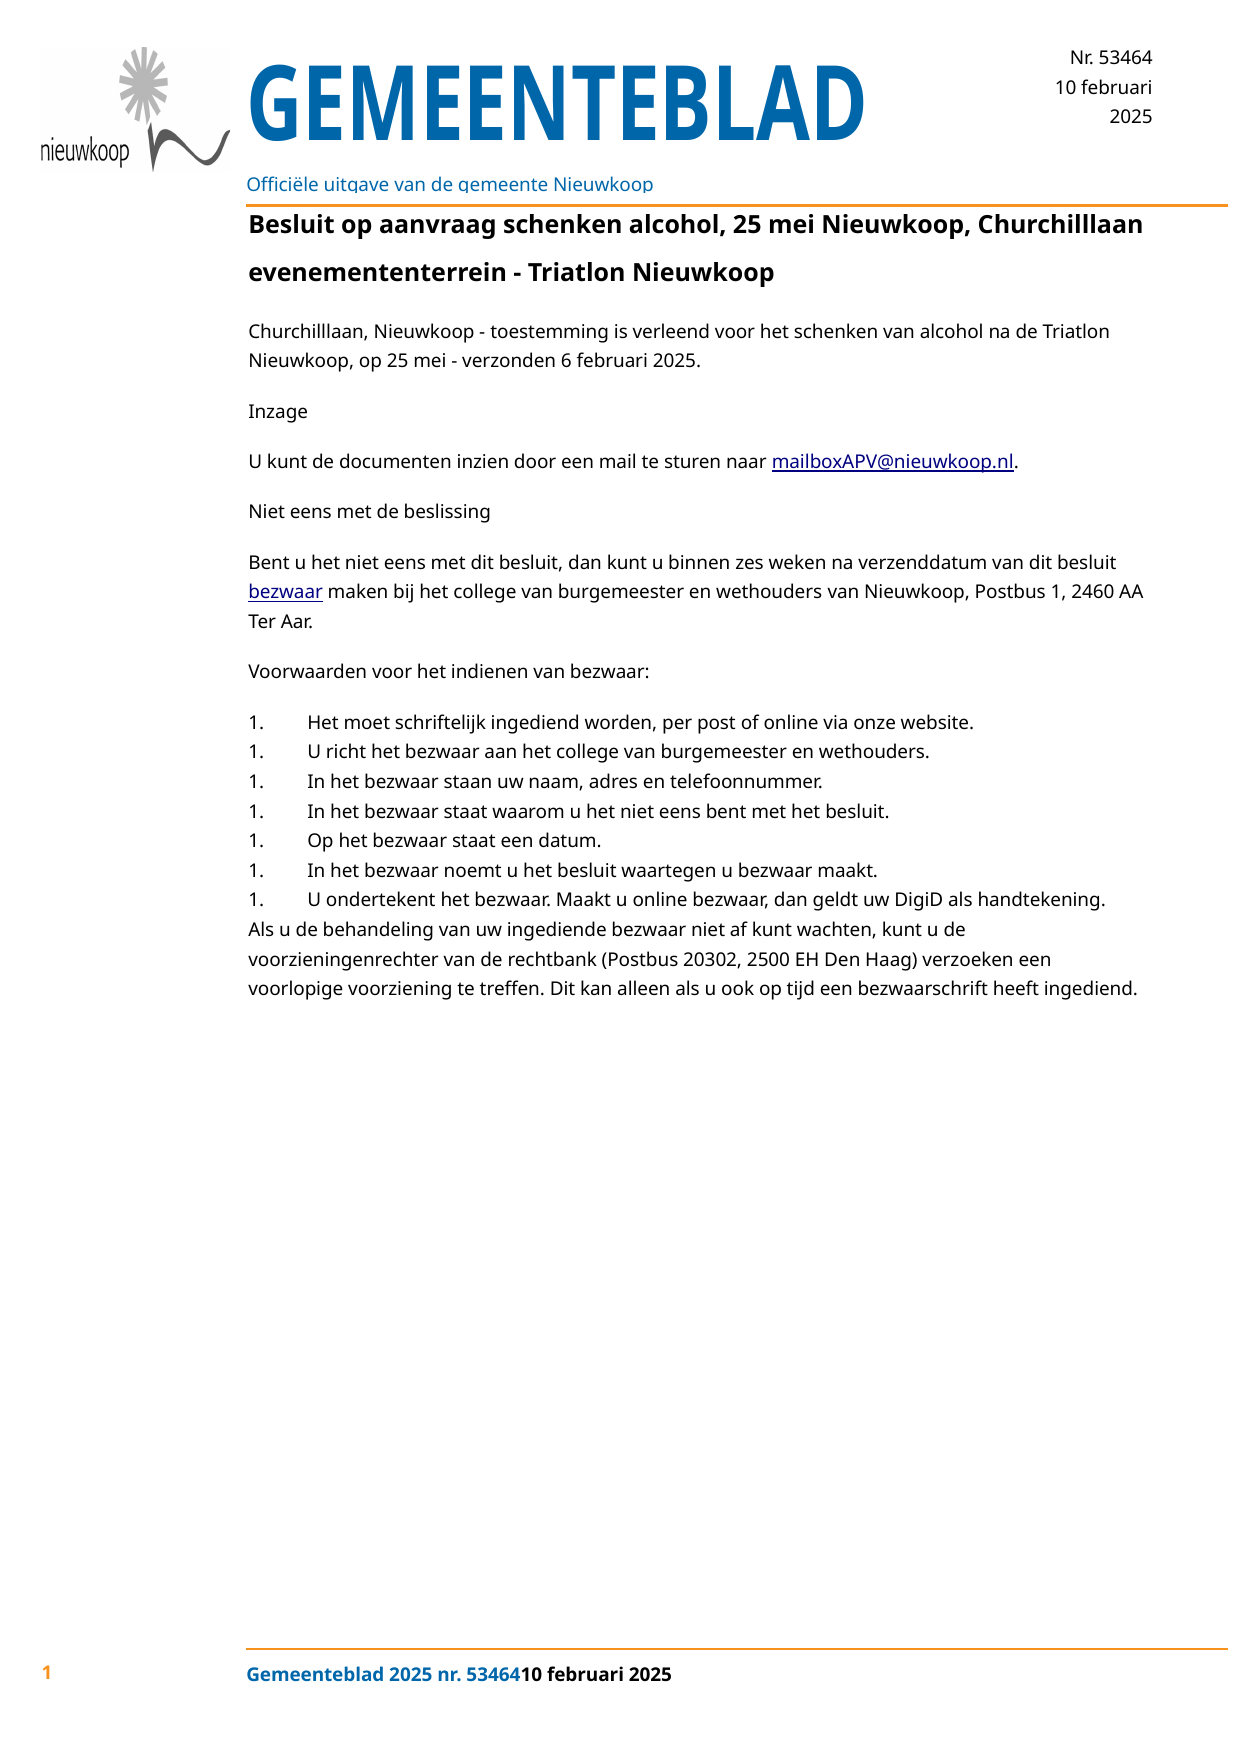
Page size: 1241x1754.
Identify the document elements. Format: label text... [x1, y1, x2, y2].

text Niet eens met de beslissing [248, 499, 1152, 524]
list In het bezwaar staan uw naam, adres en telefoonnummer. [248, 768, 1152, 794]
text Als u de behandeling van uw ingediende bezwaar niet af kunt wachten, kunt u de voorzieningenrechter van de rechtbank (Postbus 20302, 2500 EH Den Haag) verzoeken een voorlopige voorziening te treffen. Dit kan alleen als u ook op tijd een bezwaarschrift heeft ingediend. [248, 916, 1152, 1001]
list Het moet schriftelijk ingediend worden, per post of online via onze website. [248, 709, 1152, 735]
text Churchilllaan, Nieuwkoop - toestemming is verleend voor het schenken van alcohol na de Triatlon Nieuwkoop, op 25 mei - verzonden 6 februari 2025. [248, 318, 1152, 373]
text Inzage [248, 398, 1152, 424]
list U ondertekent het bezwaar. Maakt u online bezwaar, dan geldt uw DigiD als handtekening. [248, 887, 1152, 912]
text Besluit op aanvraag schenken alcohol, 25 mei Nieuwkoop, Churchilllaan evenemententerrein - Triatlon Nieuwkoop [248, 207, 1152, 288]
text Voorwaarden voor het indienen van bezwaar: [248, 659, 1152, 684]
text U kunt de documenten inzien door een mail te sturen naar mailboxAPV@nieuwkoop.nl. [248, 448, 1152, 474]
picture [41, 47, 231, 172]
list Op het bezwaar staat een datum. [248, 827, 1152, 853]
list U richt het bezwaar aan het college van burgemeester en wethouders. [248, 739, 1152, 764]
list In het bezwaar noemt u het besluit waartegen u bezwaar maakt. [248, 857, 1152, 883]
list In het bezwaar staat waarom u het niet eens bent met het besluit. [248, 798, 1152, 824]
text Bent u het niet eens met dit besluit, dan kunt u binnen zes weken na verzenddatum van dit besluit bezwaar maken bij het college van burgemeester en wethouders van Nieuwkoop, Postbus 1, 2460 AA Ter Aar. [248, 549, 1152, 634]
